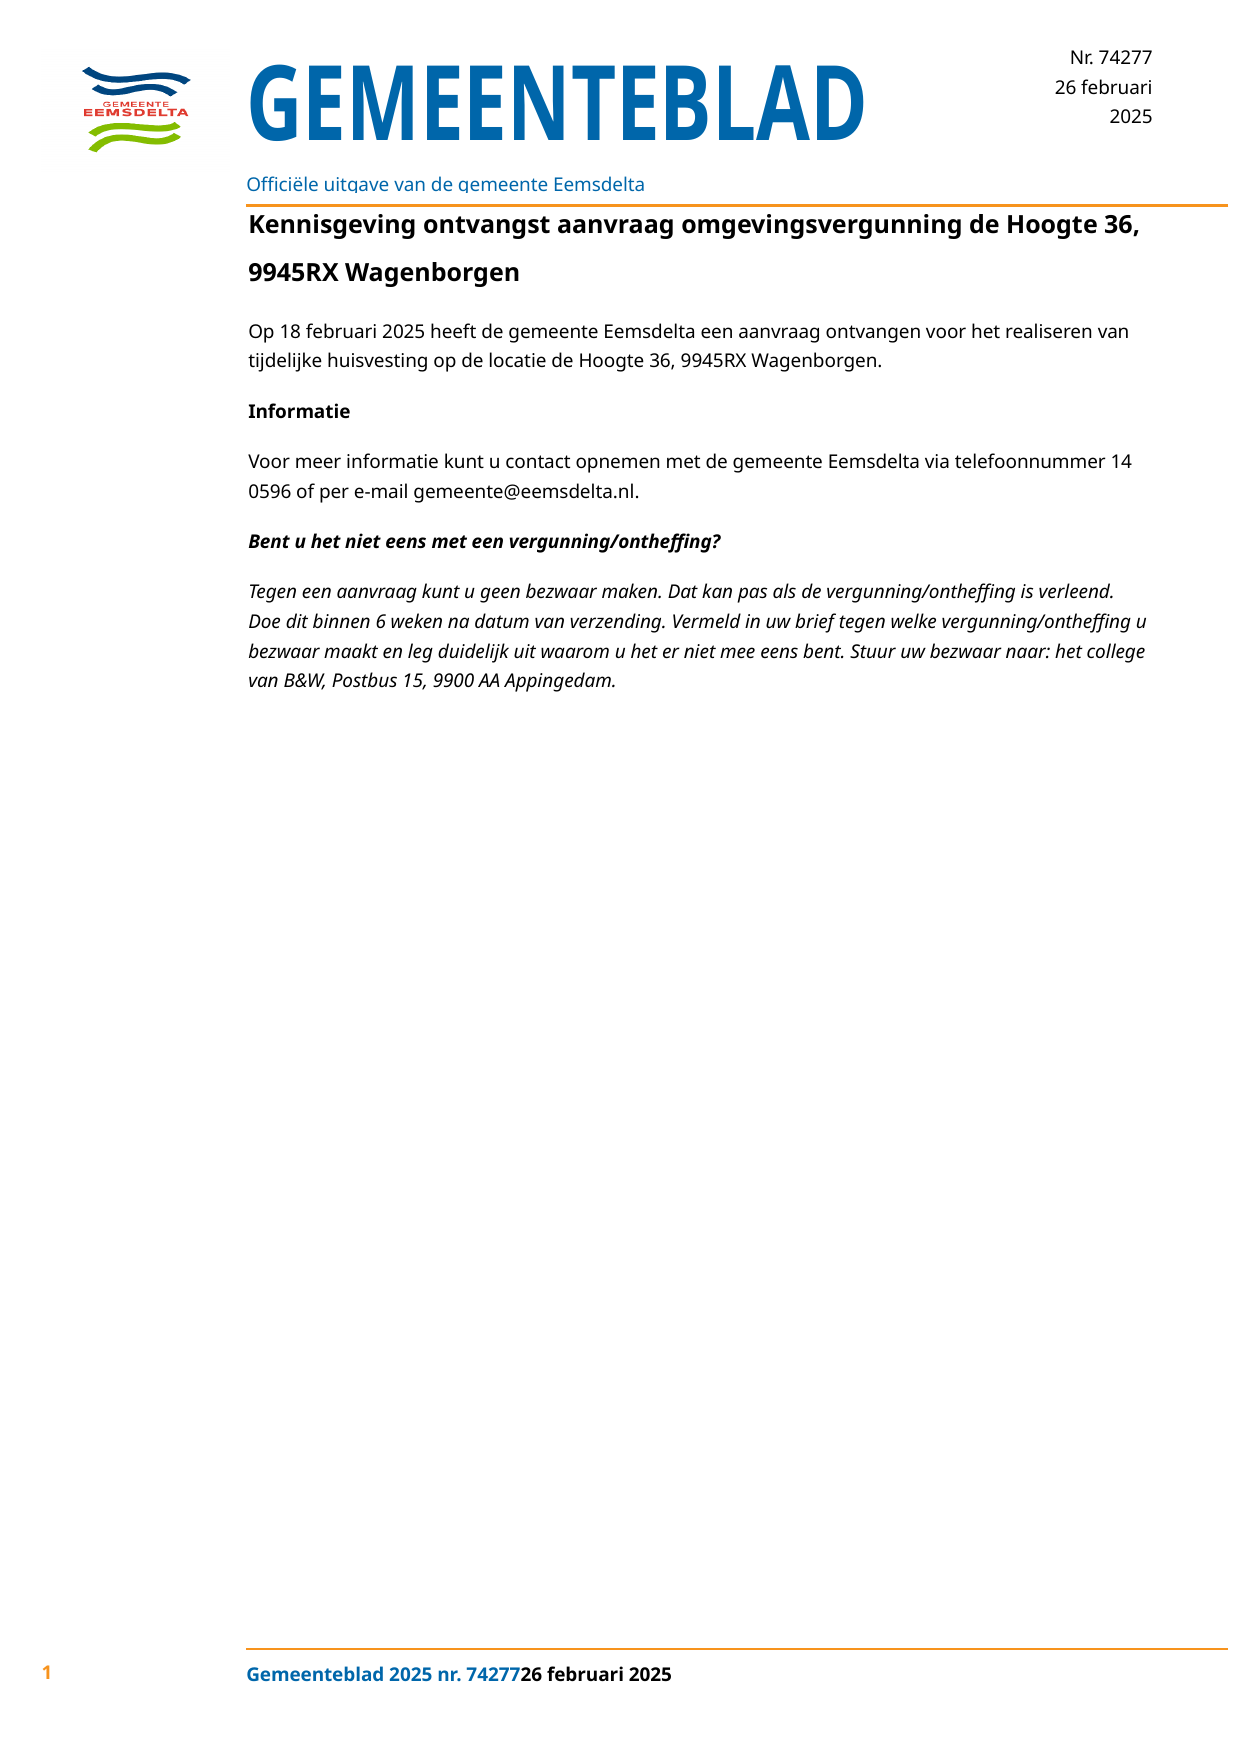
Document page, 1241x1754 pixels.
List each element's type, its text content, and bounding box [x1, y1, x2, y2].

picture [41, 47, 231, 172]
text Bent u het niet eens met een vergunning/ontheffing? [248, 528, 1152, 554]
text Voor meer informatie kunt u contact opnemen met de gemeente Eemsdelta via telefoonnummer 14 0596 of per e-mail gemeente@eemsdelta.nl. [248, 448, 1152, 504]
text Kennisgeving ontvangst aanvraag omgevingsvergunning de Hoogte 36, 9945RX Wagenborgen [248, 207, 1152, 288]
text Informatie [248, 398, 1152, 424]
text Tegen een aanvraag kunt u geen bezwaar maken. Dat kan pas als de vergunning/ontheffing is verleend. Doe dit binnen 6 weken na datum van verzending. Vermeld in uw brief tegen welke vergunning/ontheffing u bezwaar maakt en leg duidelijk uit waarom u het er niet mee eens bent. Stuur uw bezwaar naar: het college van B&W, Postbus 15, 9900 AA Appingedam. [248, 579, 1152, 693]
text Op 18 februari 2025 heeft de gemeente Eemsdelta een aanvraag ontvangen voor het realiseren van tijdelijke huisvesting op de locatie de Hoogte 36, 9945RX Wagenborgen. [248, 318, 1152, 373]
